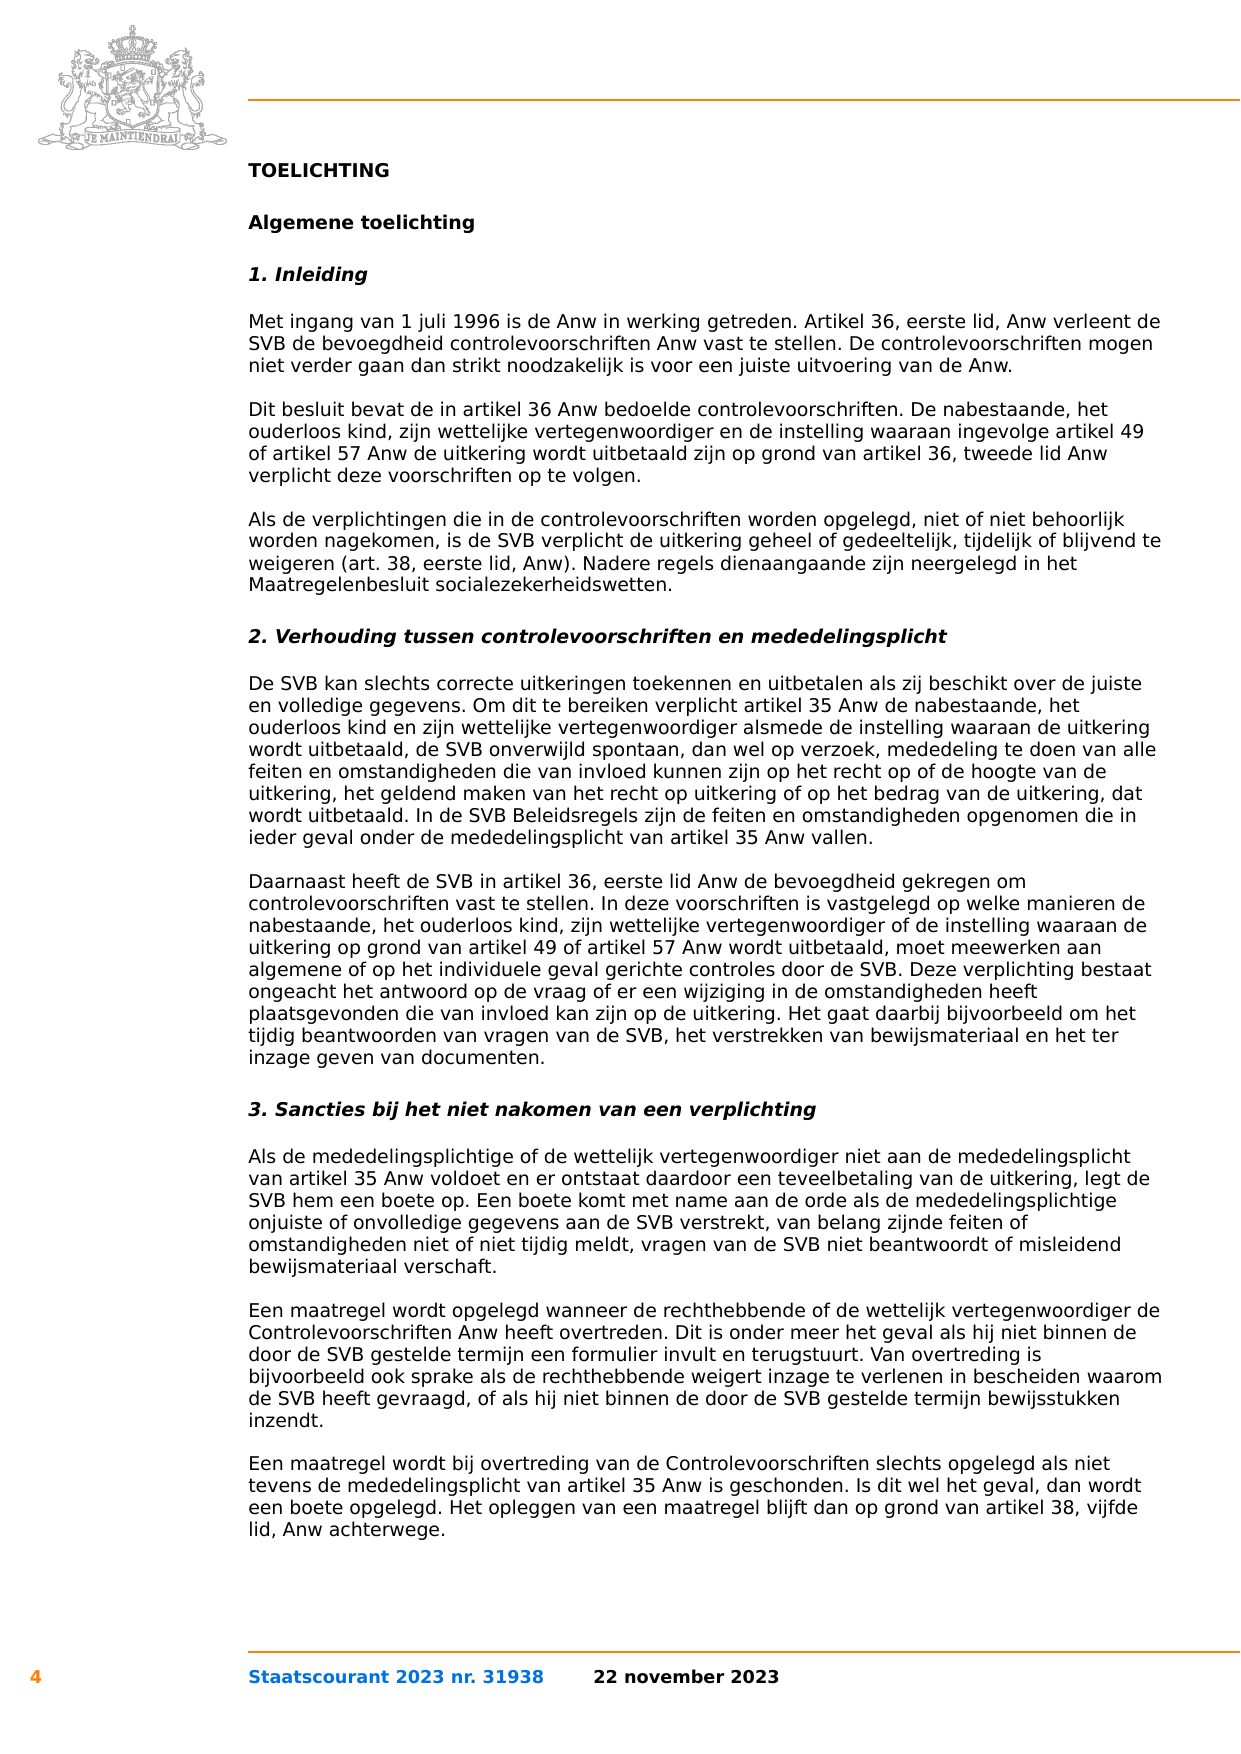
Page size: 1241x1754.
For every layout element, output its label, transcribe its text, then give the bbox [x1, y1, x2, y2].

text Als de verplichtingen die in de controlevoorschriften worden opgelegd, niet of niet behoorlijk worden nagekomen, is de SVB verplicht de uitkering geheel of gedeeltelijk, tijdelijk of blijvend te weigeren (art. 38, eerste lid, Anw). Nadere regels dienaangaande zijn neergelegd in het Maatregelenbesluit socialezekerheidswetten. [248, 508, 1163, 596]
text Als de mededelingsplichtige of de wettelijk vertegenwoordiger niet aan de mededelingsplicht van artikel 35 Anw voldoet en er ontstaat daardoor een teveelbetaling van de uitkering, legt de SVB hem een boete op. Een boete komt met name aan de orde als de mededelingsplichtige onjuiste of onvolledige gegevens aan de SVB verstrekt, van belang zijnde feiten of omstandigheden niet of niet tijdig meldt, vragen van de SVB niet beantwoordt of misleidend bewijsmateriaal verschaft. [248, 1146, 1163, 1278]
text Dit besluit bevat de in artikel 36 Anw bedoelde controlevoorschriften. De nabestaande, het ouderloos kind, zijn wettelijke vertegenwoordiger en de instelling waaraan ingevolge artikel 49 of artikel 57 Anw de uitkering wordt uitbetaald zijn op grond van artikel 36, tweede lid Anw verplicht deze voorschriften op te volgen. [248, 399, 1163, 487]
subtitle 2. Verhouding tussen controlevoorschriften en mededelingsplicht [248, 626, 1163, 648]
text Daarnaast heeft de SVB in artikel 36, eerste lid Anw de bevoegdheid gekregen om controlevoorschriften vast te stellen. In deze voorschriften is vastgelegd op welke manieren de nabestaande, het ouderloos kind, zijn wettelijke vertegenwoordiger of de instelling waaraan de uitkering op grond van artikel 49 of artikel 57 Anw wordt uitbetaald, moet meewerken aan algemene of op het individuele geval gerichte controles door de SVB. Deze verplichting bestaat ongeacht het antwoord op de vraag of er een wijziging in de omstandigheden heeft plaatsgevonden die van invloed kan zijn op de uitkering. Het gaat daarbij bijvoorbeeld om het tijdig beantwoorden van vragen van de SVB, het verstrekken van bewijsmateriaal en het ter inzage geven van documenten. [248, 871, 1163, 1069]
subtitle 3. Sancties bij het niet nakomen van een verplichting [248, 1099, 1163, 1121]
text Een maatregel wordt opgelegd wanneer de rechthebbende of de wettelijk vertegenwoordiger de Controlevoorschriften Anw heeft overtreden. Dit is onder meer het geval als hij niet binnen de door de SVB gestelde termijn een formulier invult en terugstuurt. Van overtreding is bijvoorbeeld ook sprake als de rechthebbende weigert inzage te verlenen in bescheiden waarom de SVB heeft gevraagd, of als hij niet binnen de door de SVB gestelde termijn bewijsstukken inzendt. [248, 1299, 1163, 1431]
text Met ingang van 1 juli 1996 is de Anw in werking getreden. Artikel 36, eerste lid, Anw verleent de SVB de bevoegdheid controlevoorschriften Anw vast te stellen. De controlevoorschriften mogen niet verder gaan dan strikt noodzakelijk is voor een juiste uitvoering van de Anw. [248, 311, 1163, 377]
subtitle TOELICHTING [248, 160, 1163, 182]
text Een maatregel wordt bij overtreding van de Controlevoorschriften slechts opgelegd als niet tevens de mededelingsplicht van artikel 35 Anw is geschonden. Is dit wel het geval, dan wordt een boete opgelegd. Het opleggen van een maatregel blijft dan op grond van artikel 38, vijfde lid, Anw achterwege. [248, 1453, 1163, 1541]
subtitle Algemene toelichting [248, 212, 1163, 234]
subtitle 1. Inleiding [248, 264, 1163, 286]
picture [38, 25, 227, 150]
text De SVB kan slechts correcte uitkeringen toekennen en uitbetalen als zij beschikt over de juiste en volledige gegevens. Om dit te bereiken verplicht artikel 35 Anw de nabestaande, het ouderloos kind en zijn wettelijke vertegenwoordiger alsmede de instelling waaraan de uitkering wordt uitbetaald, de SVB onverwijld spontaan, dan wel op verzoek, mededeling te doen van alle feiten en omstandigheden die van invloed kunnen zijn op het recht op of de hoogte van de uitkering, het geldend maken van het recht op uitkering of op het bedrag van de uitkering, dat wordt uitbetaald. In de SVB Beleidsregels zijn de feiten en omstandigheden opgenomen die in ieder geval onder de mededelingsplicht van artikel 35 Anw vallen. [248, 673, 1163, 849]
